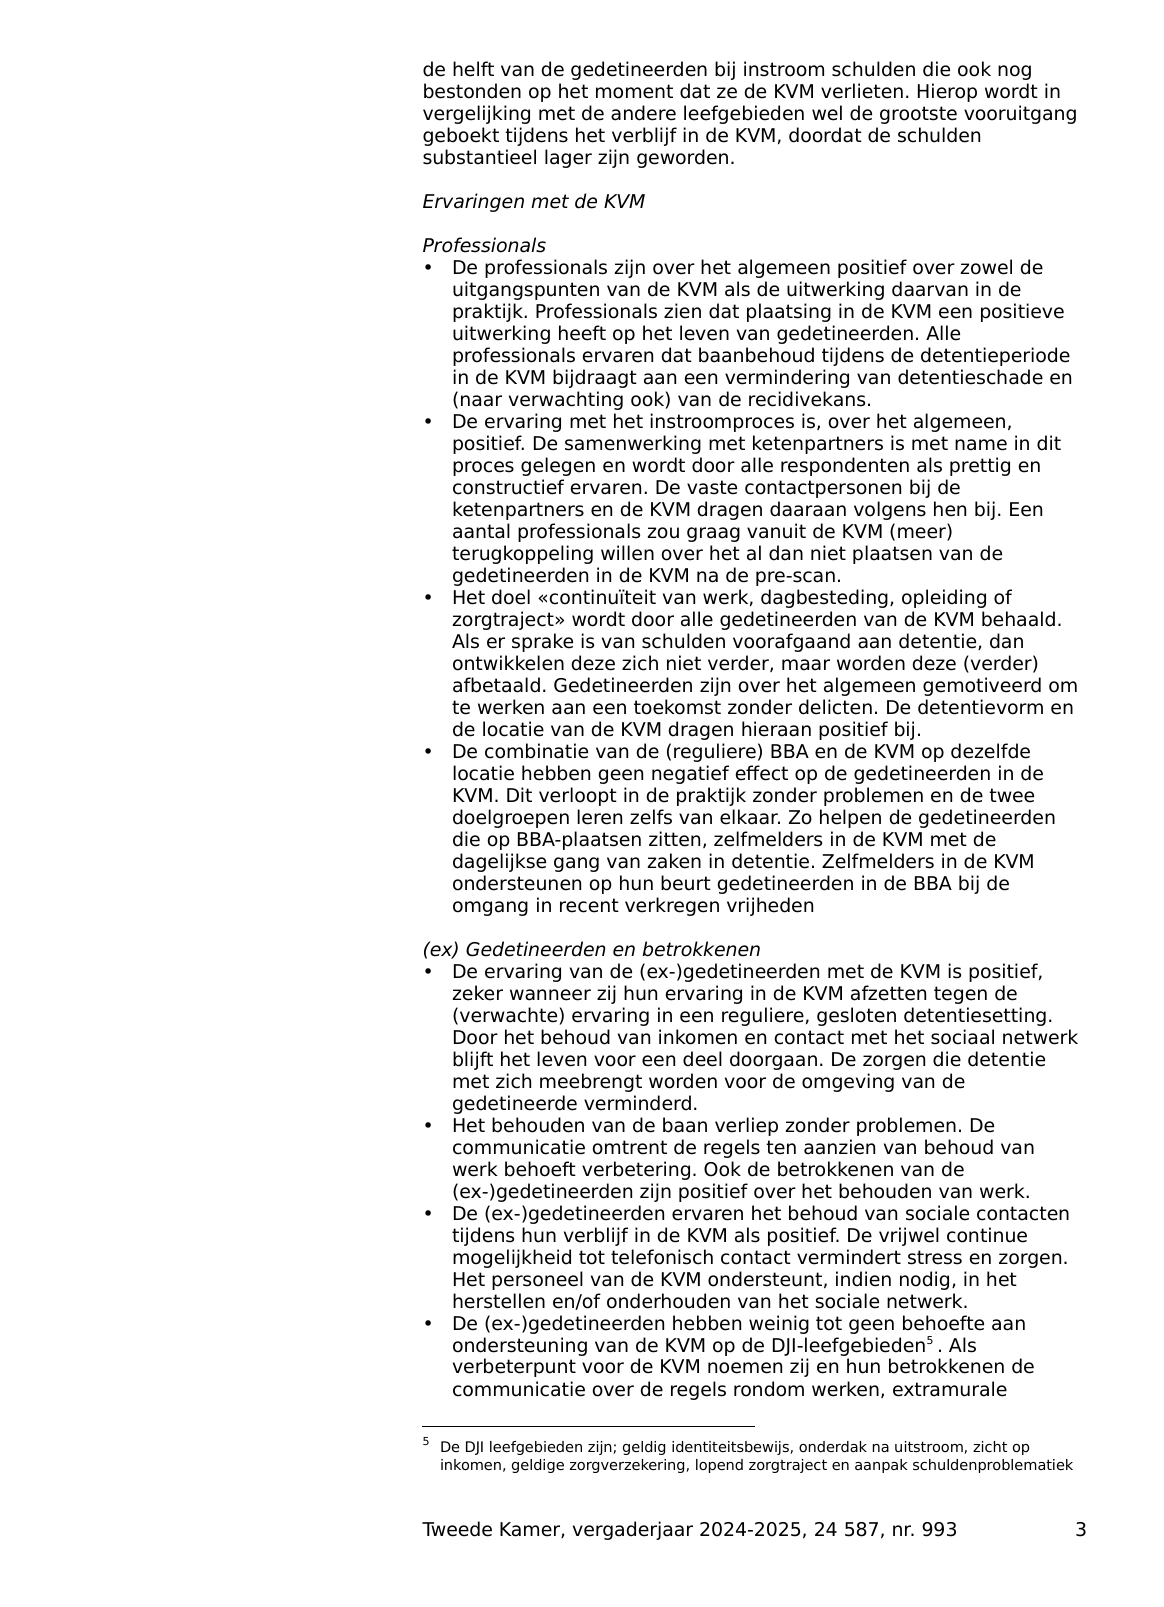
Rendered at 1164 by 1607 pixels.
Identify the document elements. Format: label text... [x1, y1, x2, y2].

text • De ervaring van de (ex-)gedetineerden met de KVM is positief, zeker wanneer zij hun ervaring in de KVM afzetten tegen de (verwachte) ervaring in een reguliere, gesloten detentiesetting. Door het behoud van inkomen en contact met het sociaal netwerk blijft het leven voor een deel doorgaan. De zorgen die detentie met zich meebrengt worden voor de omgeving van de gedetineerde verminderd. [422, 961, 1087, 1115]
subtitle (ex) Gedetineerden en betrokkenen [422, 939, 1087, 961]
text • De (ex-)gedetineerden hebben weinig tot geen behoefte aan ondersteuning van de KVM op de DJI-leefgebieden. Als verbeterpunt voor de KVM noemen zij en hun betrokkenen de communicatie over de regels rondom werken, extramurale [422, 1312, 1087, 1400]
text • Het behouden van de baan verliep zonder problemen. De communicatie omtrent de regels ten aanzien van behoud van werk behoeft verbetering. Ook de betrokkenen van de (ex-)gedetineerden zijn positief over het behouden van werk. [422, 1115, 1087, 1203]
text • Het doel «continuïteit van werk, dagbesteding, opleiding of zorgtraject» wordt door alle gedetineerden van de KVM behaald. Als er sprake is van schulden voorafgaand aan detentie, dan ontwikkelen deze zich niet verder, maar worden deze (verder) afbetaald. Gedetineerden zijn over het algemeen gemotiveerd om te werken aan een toekomst zonder delicten. De detentievorm en de locatie van de KVM dragen hieraan positief bij. [422, 587, 1087, 741]
text De DJI leefgebieden zijn; geldig identiteitsbewijs, onderdak na uitstroom, zicht op inkomen, geldige zorgverzekering, lopend zorgtraject en aanpak schuldenproblematiek [422, 1435, 1087, 1474]
subtitle Professionals [422, 235, 1087, 257]
text de helft van de gedetineerden bij instroom schulden die ook nog bestonden op het moment dat ze de KVM verlieten. Hierop wordt in vergelijking met de andere leefgebieden wel de grootste vooruitgang geboekt tijdens het verblijf in de KVM, doordat de schulden substantieel lager zijn geworden. [422, 59, 1087, 169]
text • De ervaring met het instroomproces is, over het algemeen, positief. De samenwerking met ketenpartners is met name in dit proces gelegen en wordt door alle respondenten als prettig en constructief ervaren. De vaste contactpersonen bij de ketenpartners en de KVM dragen daaraan volgens hen bij. Een aantal professionals zou graag vanuit de KVM (meer) terugkoppeling willen over het al dan niet plaatsen van de gedetineerden in de KVM na de pre-scan. [422, 411, 1087, 587]
text • De combinatie van de (reguliere) BBA en de KVM op dezelfde locatie hebben geen negatief effect op de gedetineerden in de KVM. Dit verloopt in de praktijk zonder problemen en de twee doelgroepen leren zelfs van elkaar. Zo helpen de gedetineerden die op BBA-plaatsen zitten, zelfmelders in de KVM met de dagelijkse gang van zaken in detentie. Zelfmelders in de KVM ondersteunen op hun beurt gedetineerden in de BBA bij de omgang in recent verkregen vrijheden [422, 741, 1087, 917]
subtitle Ervaringen met de KVM [422, 191, 1087, 213]
text • De (ex-)gedetineerden ervaren het behoud van sociale contacten tijdens hun verblijf in de KVM als positief. De vrijwel continue mogelijkheid tot telefonisch contact vermindert stress en zorgen. Het personeel van de KVM ondersteunt, indien nodig, in het herstellen en/of onderhouden van het sociale netwerk. [422, 1203, 1087, 1312]
text • De professionals zijn over het algemeen positief over zowel de uitgangspunten van de KVM als de uitwerking daarvan in de praktijk. Professionals zien dat plaatsing in de KVM een positieve uitwerking heeft op het leven van gedetineerden. Alle professionals ervaren dat baanbehoud tijdens de detentieperiode in de KVM bijdraagt aan een vermindering van detentieschade en (naar verwachting ook) van de recidivekans. [422, 257, 1087, 411]
